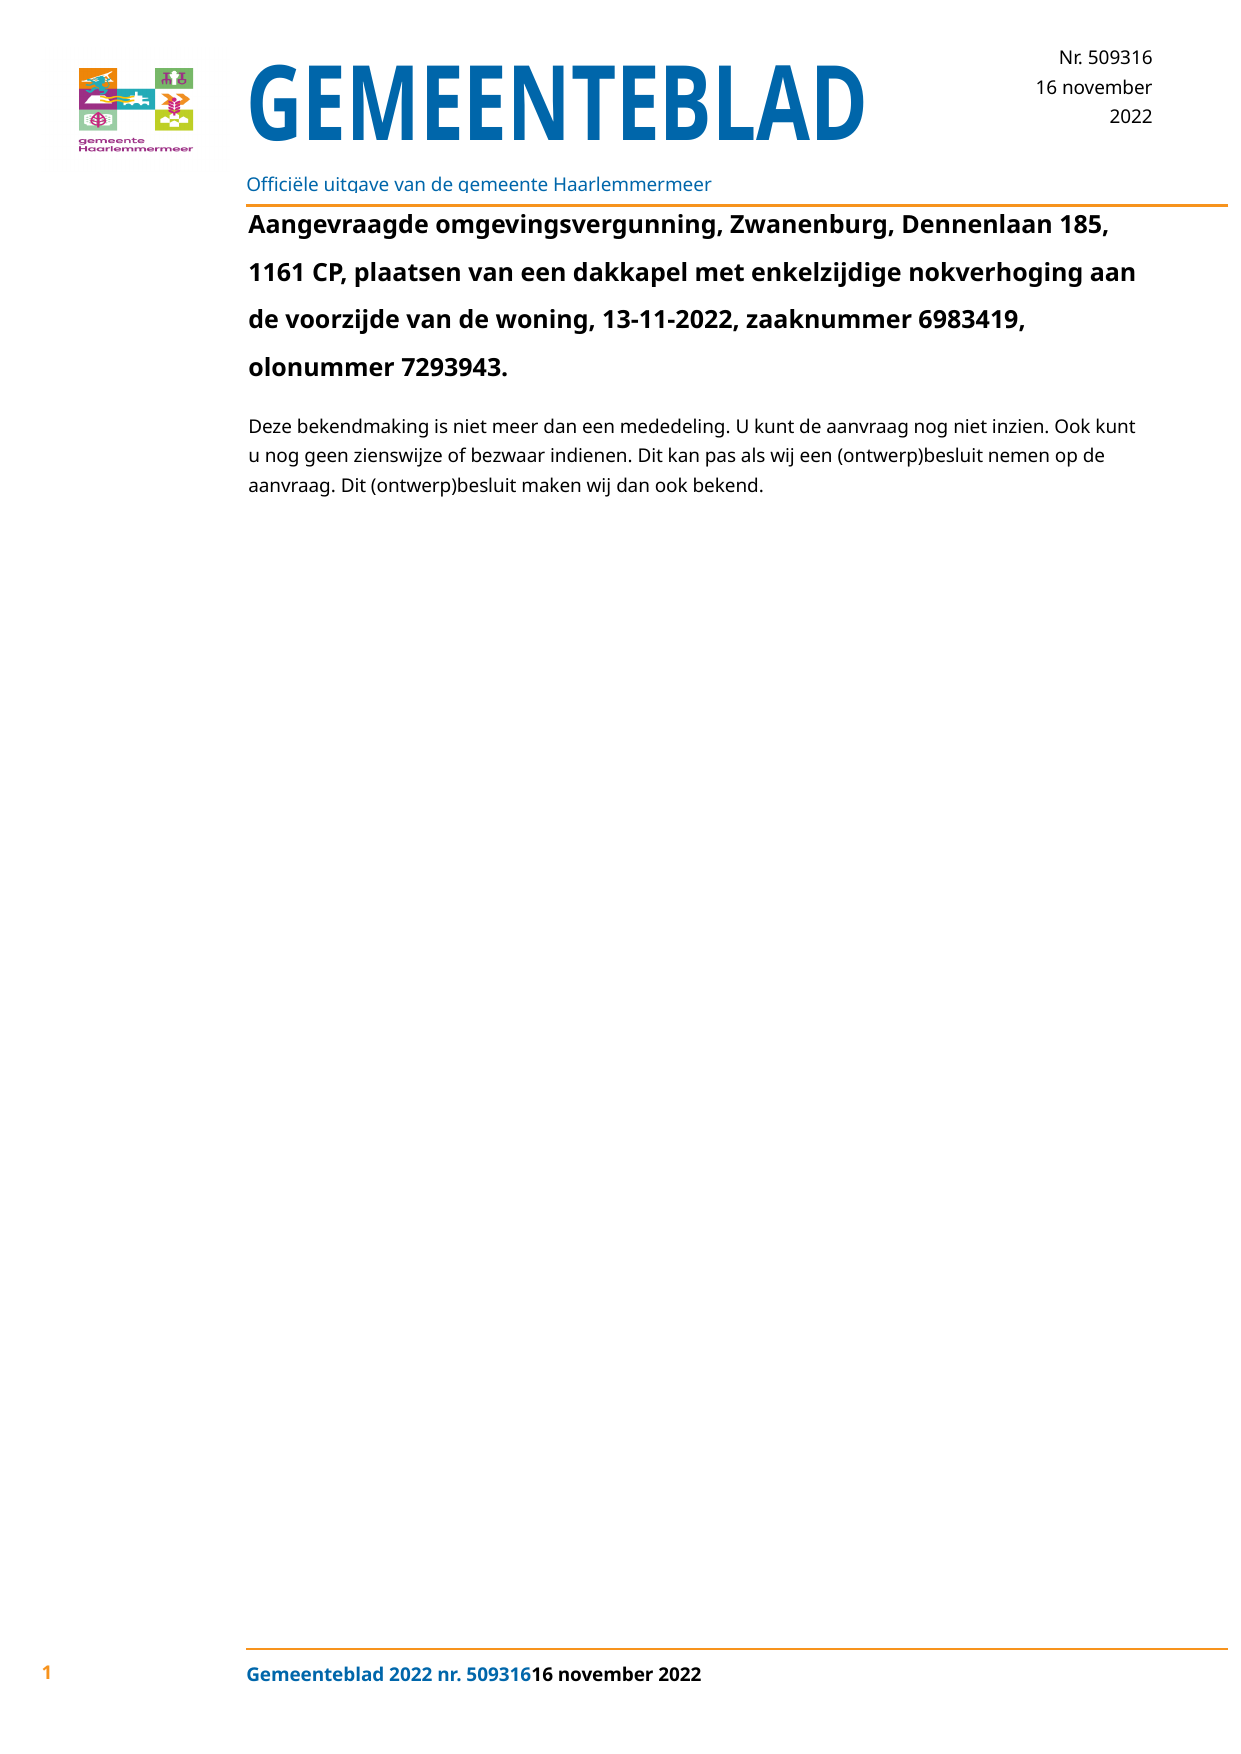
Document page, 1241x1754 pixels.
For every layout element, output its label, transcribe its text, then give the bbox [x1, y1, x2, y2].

picture [41, 47, 231, 172]
text Aangevraagde omgevingsvergunning, Zwanenburg, Dennenlaan 185, 1161 CP, plaatsen van een dakkapel met enkelzijdige nokverhoging aan de voorzijde van de woning, 13-11-2022, zaaknummer 6983419, olonummer 7293943. [248, 207, 1152, 384]
text Deze bekendmaking is niet meer dan een mededeling. U kunt de aanvraag nog niet inzien. Ook kunt u nog geen zienswijze of bezwaar indienen. Dit kan pas als wij een (ontwerp)besluit nemen op de aanvraag. Dit (ontwerp)besluit maken wij dan ook bekend. [248, 413, 1152, 498]
